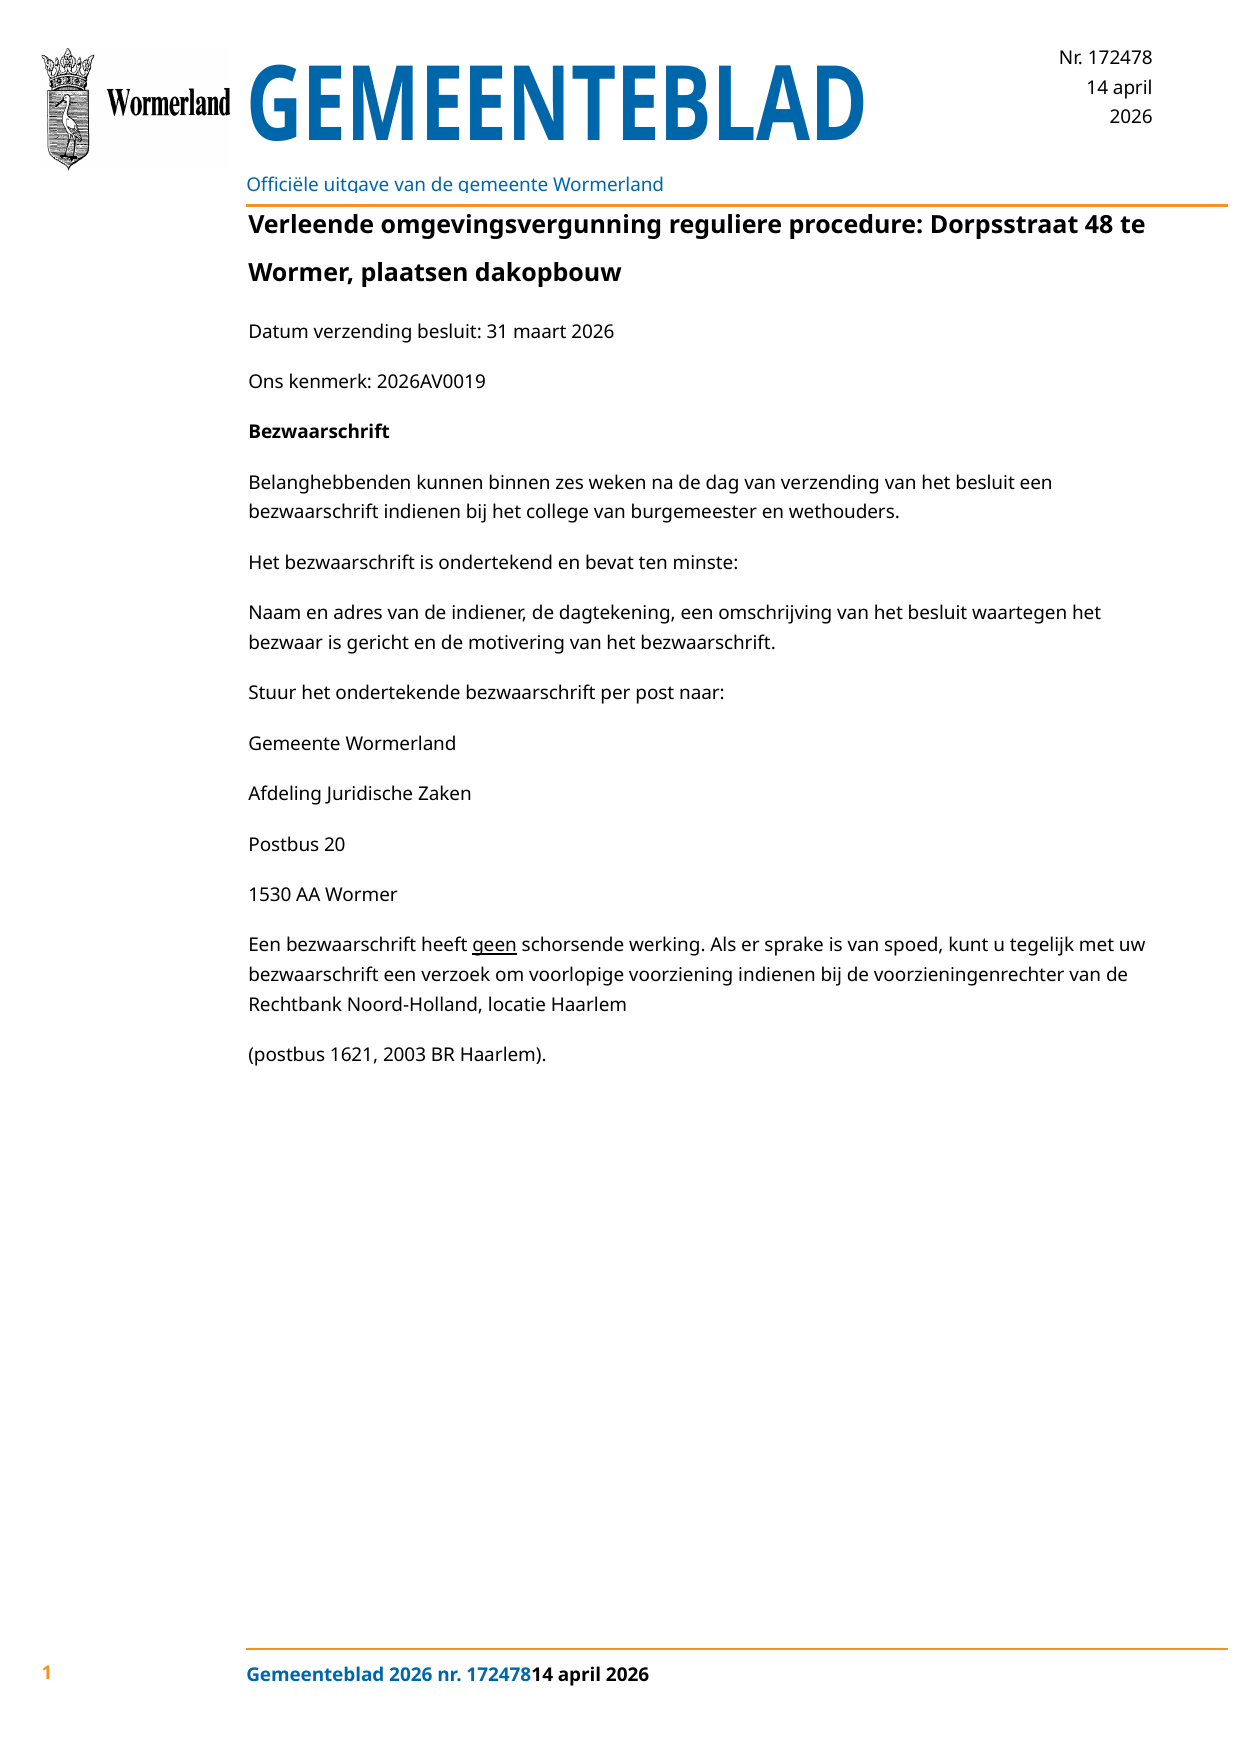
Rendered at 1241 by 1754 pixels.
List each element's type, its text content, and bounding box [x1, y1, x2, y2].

text Datum verzending besluit: 31 maart 2026 [248, 318, 1152, 344]
text Gemeente Wormerland [248, 730, 1152, 756]
text Stuur het ondertekende bezwaarschrift per post naar: [248, 679, 1152, 705]
text Het bezwaarschrift is ondertekend en bevat ten minste: [248, 549, 1152, 575]
text Naam en adres van de indiener, de dagtekening, een omschrijving van het besluit waartegen het bezwaar is gericht en de motivering van het bezwaarschrift. [248, 599, 1152, 655]
text Belanghebbenden kunnen binnen zes weken na de dag van verzending van het besluit een bezwaarschrift indienen bij het college van burgemeester en wethouders. [248, 469, 1152, 524]
text Ons kenmerk: 2026AV0019 [248, 368, 1152, 394]
text Een bezwaarschrift heeft geen schorsende werking. Als er sprake is van spoed, kunt u tegelijk met uw bezwaarschrift een verzoek om voorlopige voorziening indienen bij de voorzieningenrechter van de Rechtbank Noord-Holland, locatie Haarlem [248, 932, 1152, 1017]
picture [41, 47, 231, 172]
text Afdeling Juridische Zaken [248, 780, 1152, 806]
text Verleende omgevingsvergunning reguliere procedure: Dorpsstraat 48 te Wormer, plaatsen dakopbouw [248, 207, 1152, 288]
text (postbus 1621, 2003 BR Haarlem). [248, 1041, 1152, 1067]
text Bezwaarschrift [248, 419, 1152, 444]
text 1530 AA Wormer [248, 881, 1152, 907]
text Postbus 20 [248, 831, 1152, 857]
